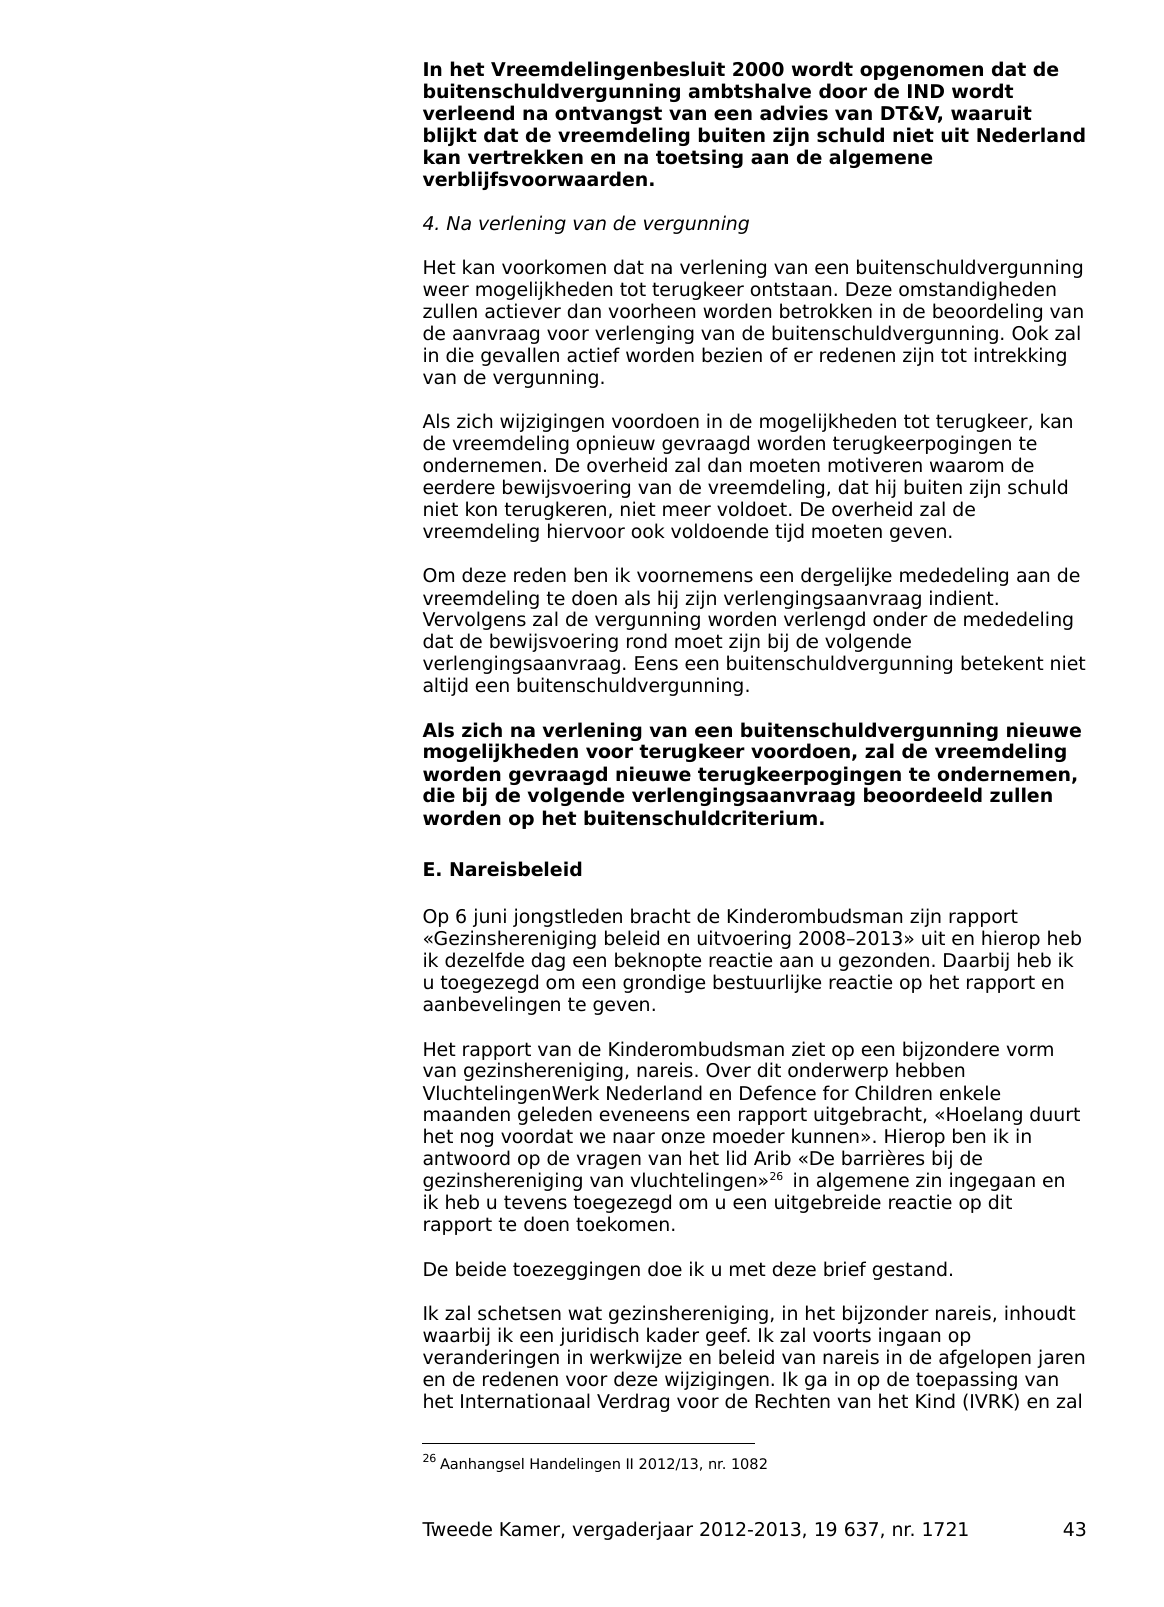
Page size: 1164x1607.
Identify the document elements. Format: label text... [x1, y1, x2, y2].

subtitle E. Nareisbeleid [422, 859, 1087, 881]
text De beide toezeggingen doe ik u met deze brief gestand. [422, 1258, 1087, 1280]
text Het rapport van de Kinderombudsman ziet op een bijzondere vorm van gezinshereniging, nareis. Over dit onderwerp hebben VluchtelingenWerk Nederland en Defence for Children enkele maanden geleden eveneens een rapport uitgebracht, «Hoelang duurt het nog voordat we naar onze moeder kunnen». Hierop ben ik in antwoord op de vragen van het lid Arib «De barrières bij de gezinshereniging van vluchtelingen» in algemene zin ingegaan en ik heb u tevens toegezegd om u een uitgebreide reactie op dit rapport te doen toekomen. [422, 1038, 1087, 1236]
subtitle In het Vreemdelingenbesluit 2000 wordt opgenomen dat de buitenschuldvergunning ambtshalve door de IND wordt verleend na ontvangst van een advies van DT&V, waaruit blijkt dat de vreemdeling buiten zijn schuld niet uit Nederland kan vertrekken en na toetsing aan de algemene verblijfsvoorwaarden. [422, 59, 1087, 191]
subtitle Als zich na verlening van een buitenschuldvergunning nieuwe mogelijkheden voor terugkeer voordoen, zal de vreemdeling worden gevraagd nieuwe terugkeerpogingen te ondernemen, die bij de volgende verlengingsaanvraag beoordeeld zullen worden op het buitenschuldcriterium. [422, 719, 1087, 829]
text Ik zal schetsen wat gezinshereniging, in het bijzonder nareis, inhoudt waarbij ik een juridisch kader geef. Ik zal voorts ingaan op veranderingen in werkwijze en beleid van nareis in de afgelopen jaren en de redenen voor deze wijzigingen. Ik ga in op de toepassing van het Internationaal Verdrag voor de Rechten van het Kind (IVRK) en zal [422, 1303, 1087, 1412]
text Aanhangsel Handelingen II 2012/13, nr. 1082 [422, 1452, 1087, 1474]
subtitle 4. Na verlening van de vergunning [422, 213, 1087, 235]
text Het kan voorkomen dat na verlening van een buitenschuldvergunning weer mogelijkheden tot terugkeer ontstaan. Deze omstandigheden zullen actiever dan voorheen worden betrokken in de beoordeling van de aanvraag voor verlenging van de buitenschuldvergunning. Ook zal in die gevallen actief worden bezien of er redenen zijn tot intrekking van de vergunning. [422, 257, 1087, 389]
text Om deze reden ben ik voornemens een dergelijke mededeling aan de vreemdeling te doen als hij zijn verlengingsaanvraag indient. Vervolgens zal de vergunning worden verlengd onder de mededeling dat de bewijsvoering rond moet zijn bij de volgende verlengingsaanvraag. Eens een buitenschuldvergunning betekent niet altijd een buitenschuldvergunning. [422, 565, 1087, 697]
text Op 6 juni jongstleden bracht de Kinderombudsman zijn rapport «Gezinshereniging beleid en uitvoering 2008–2013» uit en hierop heb ik dezelfde dag een beknopte reactie aan u gezonden. Daarbij heb ik u toegezegd om een grondige bestuurlijke reactie op het rapport en aanbevelingen te geven. [422, 906, 1087, 1016]
text Als zich wijzigingen voordoen in de mogelijkheden tot terugkeer, kan de vreemdeling opnieuw gevraagd worden terugkeerpogingen te ondernemen. De overheid zal dan moeten motiveren waarom de eerdere bewijsvoering van de vreemdeling, dat hij buiten zijn schuld niet kon terugkeren, niet meer voldoet. De overheid zal de vreemdeling hiervoor ook voldoende tijd moeten geven. [422, 411, 1087, 543]
